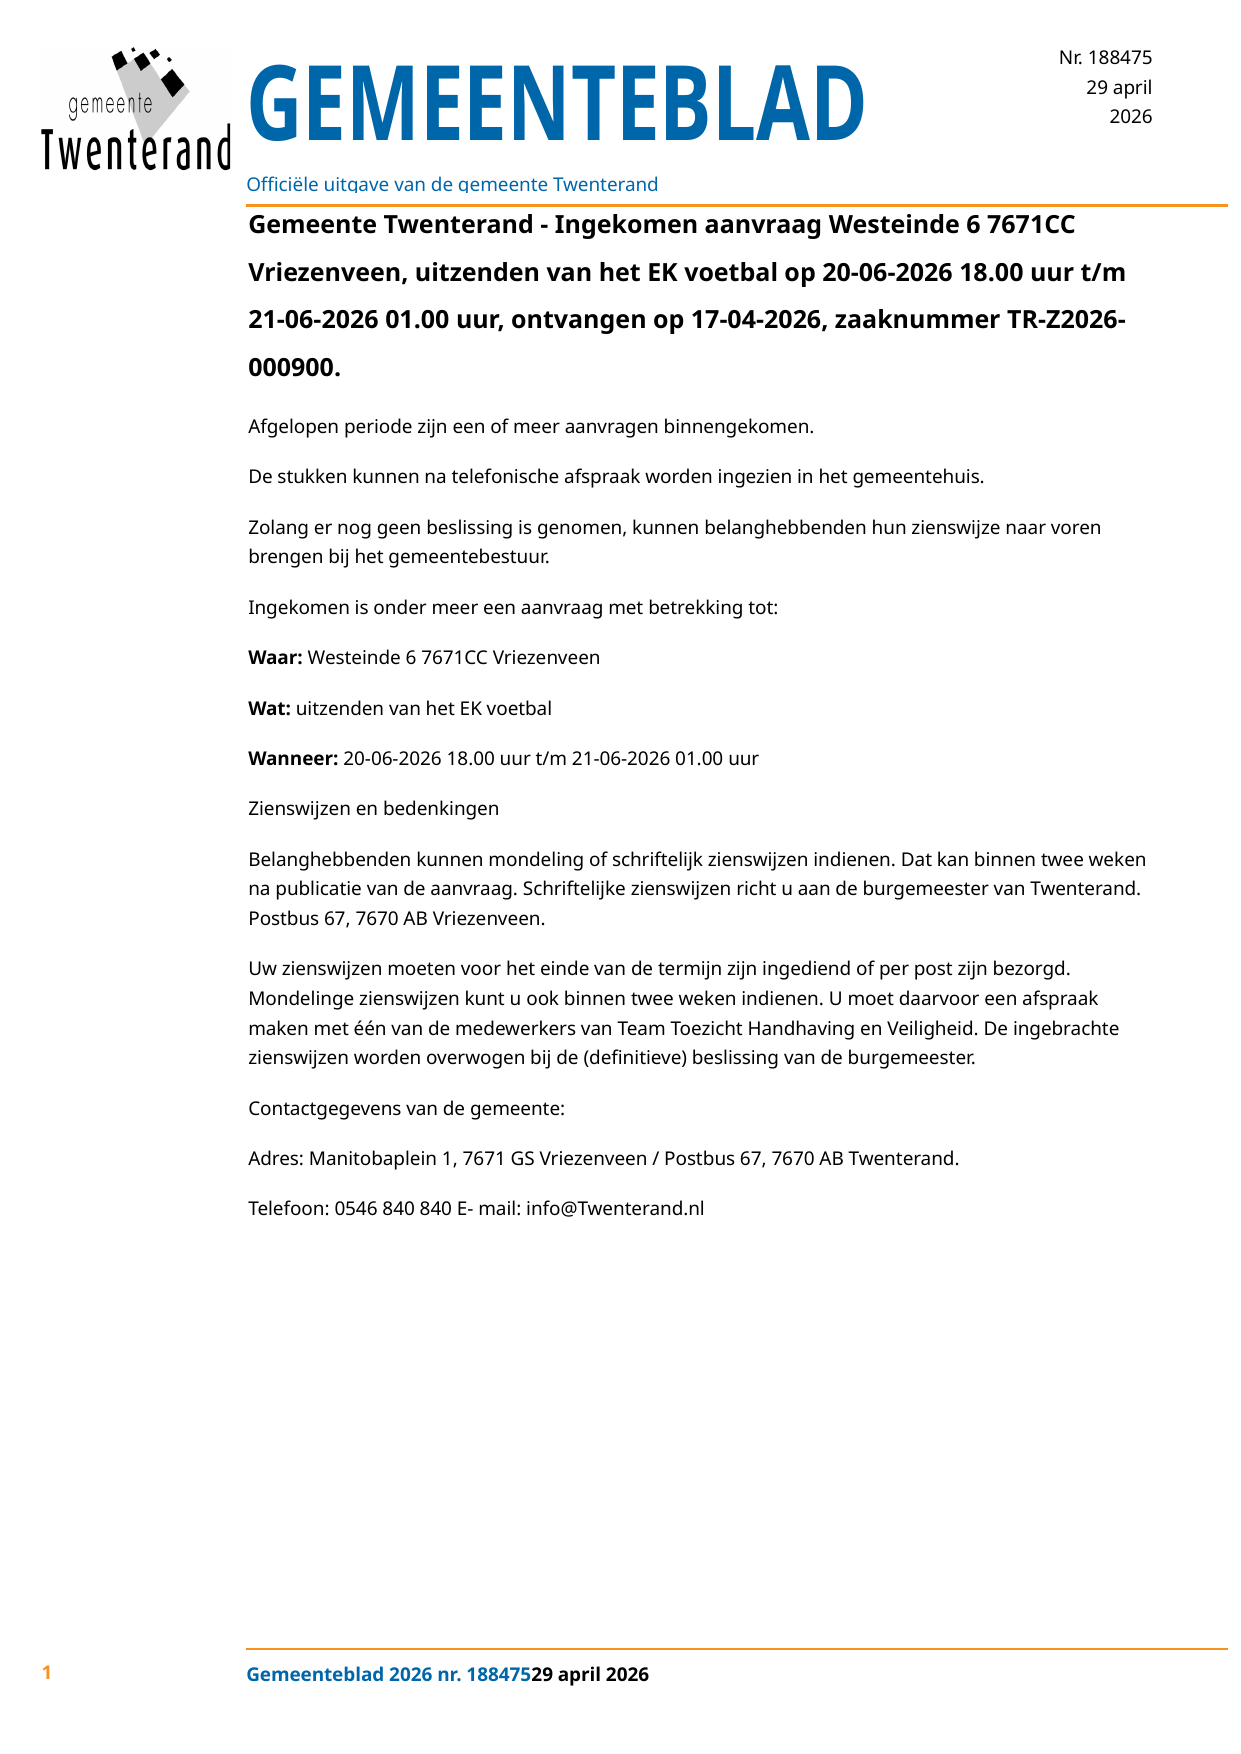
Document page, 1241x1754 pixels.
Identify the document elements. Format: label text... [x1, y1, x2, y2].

text Waar: Westeinde 6 7671CC Vriezenveen [248, 644, 1152, 670]
picture [41, 47, 231, 172]
text Adres: Manitobaplein 1, 7671 GS Vriezenveen / Postbus 67, 7670 AB Twenterand. [248, 1145, 1152, 1171]
text De stukken kunnen na telefonische afspraak worden ingezien in het gemeentehuis. [248, 463, 1152, 489]
text Afgelopen periode zijn een of meer aanvragen binnengekomen. [248, 413, 1152, 439]
text Wat: uitzenden van het EK voetbal [248, 695, 1152, 721]
text Uw zienswijzen moeten voor het einde van de termijn zijn ingediend of per post zijn bezorgd. Mondelinge zienswijzen kunt u ook binnen twee weken indienen. U moet daarvoor een afspraak maken met één van de medewerkers van Team Toezicht Handhaving en Veiligheid. De ingebrachte zienswijzen worden overwogen bij de (definitieve) beslissing van de burgemeester. [248, 956, 1152, 1070]
text Wanneer: 20-06-2026 18.00 uur t/m 21-06-2026 01.00 uur [248, 745, 1152, 771]
text Telefoon: 0546 840 840 E- mail: info@Twenterand.nl [248, 1196, 1152, 1221]
text Ingekomen is onder meer een aanvraag met betrekking tot: [248, 594, 1152, 620]
text Contactgegevens van de gemeente: [248, 1095, 1152, 1121]
text Zienswijzen en bedenkingen [248, 796, 1152, 821]
text Gemeente Twenterand - Ingekomen aanvraag Westeinde 6 7671CC Vriezenveen, uitzenden van het EK voetbal op 20-06-2026 18.00 uur t/m 21-06-2026 01.00 uur, ontvangen op 17-04-2026, zaaknummer TR-Z2026-000900. [248, 207, 1152, 384]
text Zolang er nog geen beslissing is genomen, kunnen belanghebbenden hun zienswijze naar voren brengen bij het gemeentebestuur. [248, 514, 1152, 569]
text Belanghebbenden kunnen mondeling of schriftelijk zienswijzen indienen. Dat kan binnen twee weken na publicatie van de aanvraag. Schriftelijke zienswijzen richt u aan de burgemeester van Twenterand. Postbus 67, 7670 AB Vriezenveen. [248, 846, 1152, 931]
